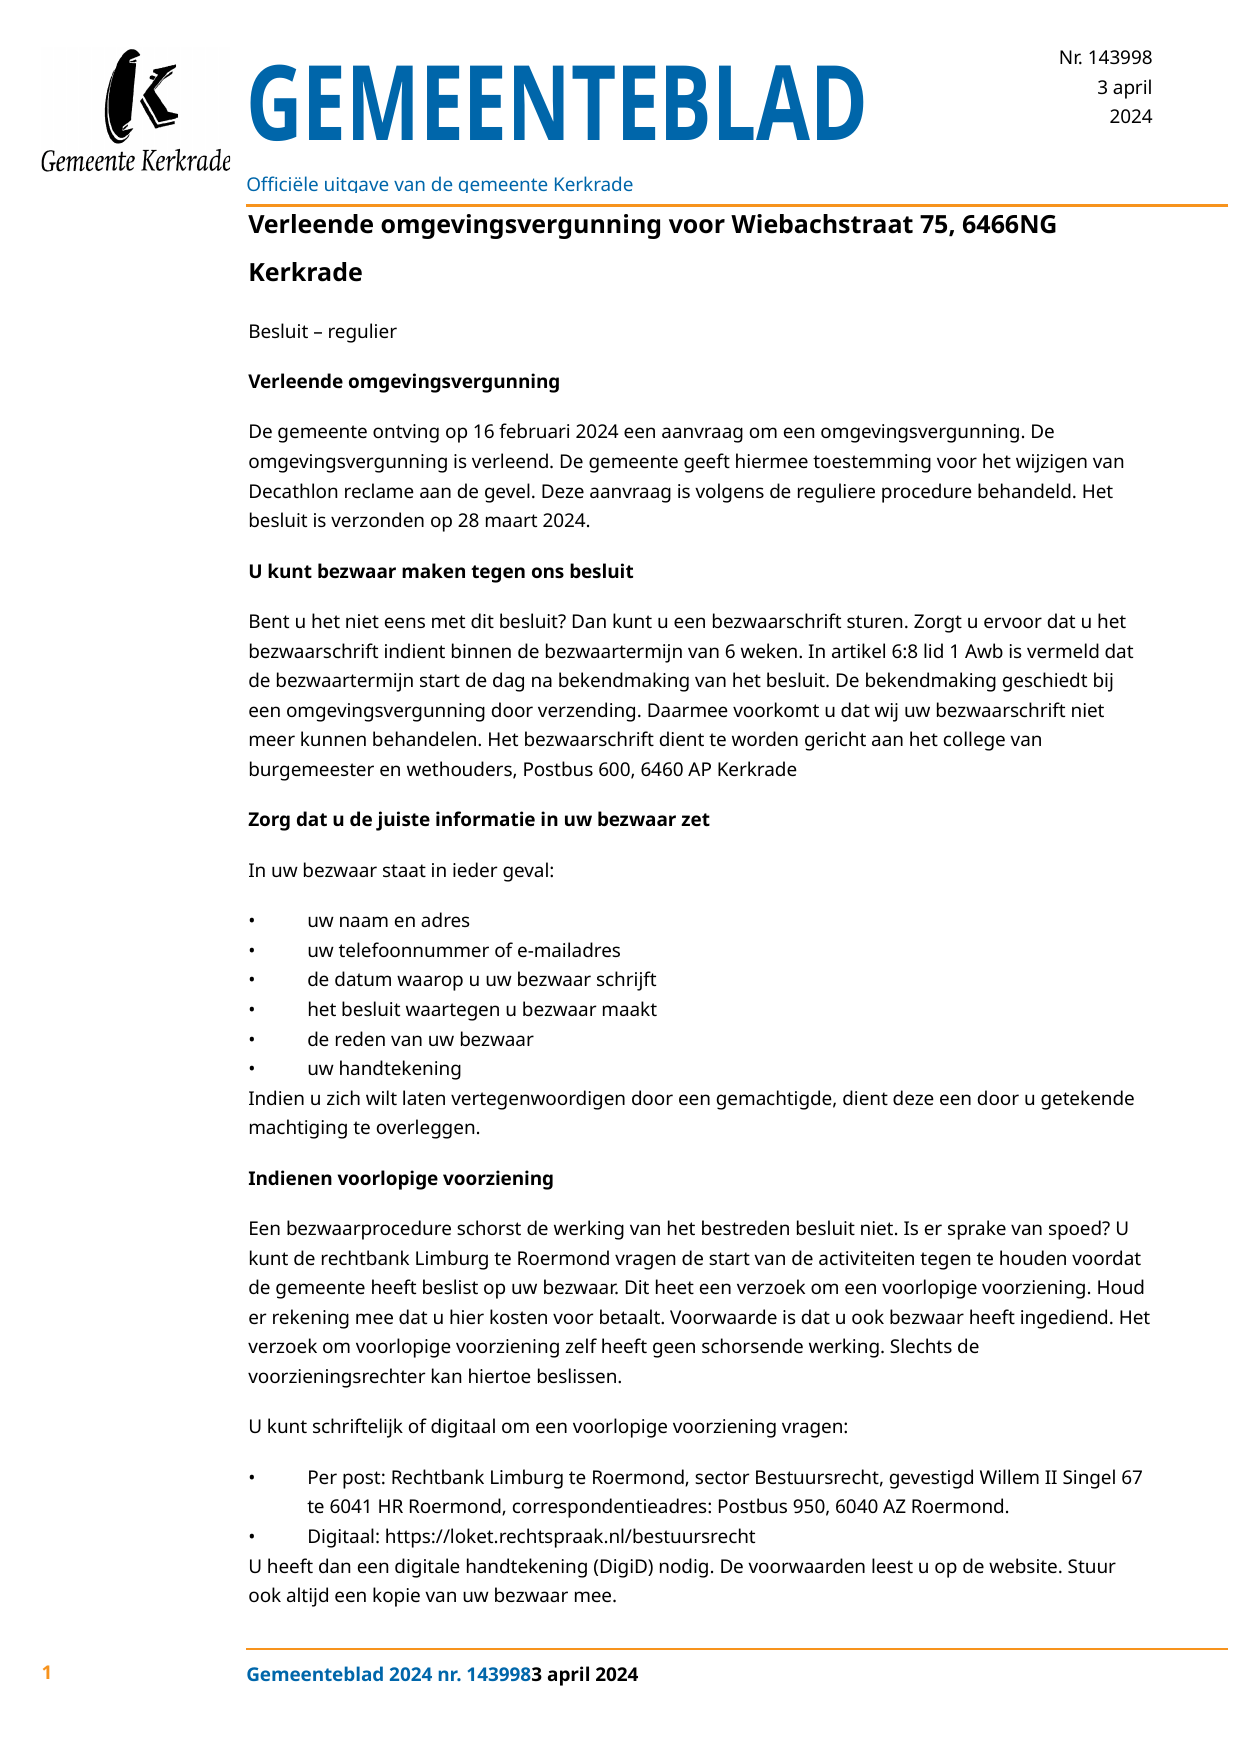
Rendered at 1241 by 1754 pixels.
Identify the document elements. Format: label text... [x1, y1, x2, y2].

text U kunt bezwaar maken tegen ons besluit [248, 558, 1152, 584]
list de reden van uw bezwaar [248, 1026, 1152, 1052]
text De gemeente ontving op 16 februari 2024 een aanvraag om een omgevingsvergunning. De omgevingsvergunning is verleend. De gemeente geeft hiermee toestemming voor het wijzigen van Decathlon reclame aan de gevel. Deze aanvraag is volgens de reguliere procedure behandeld. Het besluit is verzonden op 28 maart 2024. [248, 419, 1152, 533]
text U heeft dan een digitale handtekening (DigiD) nodig. De voorwaarden leest u op de website. Stuur ook altijd een kopie van uw bezwaar mee. [248, 1553, 1152, 1608]
text U kunt schriftelijk of digitaal om een voorlopige voorziening vragen: [248, 1414, 1152, 1439]
text Verleende omgevingsvergunning voor Wiebachstraat 75, 6466NG Kerkrade [248, 207, 1152, 288]
picture [41, 47, 231, 172]
list de datum waarop u uw bezwaar schrijft [248, 967, 1152, 992]
text Bent u het niet eens met dit besluit? Dan kunt u een bezwaarschrift sturen. Zorgt u ervoor dat u het bezwaarschrift indient binnen de bezwaartermijn van 6 weken. In artikel 6:8 lid 1 Awb is vermeld dat de bezwaartermijn start de dag na bekendmaking van het besluit. De bekendmaking geschiedt bij een omgevingsvergunning door verzending. Daarmee voorkomt u dat wij uw bezwaarschrift niet meer kunnen behandelen. Het bezwaarschrift dient te worden gericht aan het college van burgemeester en wethouders, Postbus 600, 6460 AP Kerkrade [248, 608, 1152, 782]
list uw handtekening [248, 1055, 1152, 1081]
text Een bezwaarprocedure schorst de werking van het bestreden besluit niet. Is er sprake van spoed? U kunt de rechtbank Limburg te Roermond vragen de start van de activiteiten tegen te houden voordat de gemeente heeft beslist op uw bezwaar. Dit heet een verzoek om een voorlopige voorziening. Houd er rekening mee dat u hier kosten voor betaalt. Voorwaarde is dat u ook bezwaar heeft ingediend. Het verzoek om voorlopige voorziening zelf heeft geen schorsende werking. Slechts de voorzieningsrechter kan hiertoe beslissen. [248, 1215, 1152, 1389]
list uw naam en adres [248, 907, 1152, 933]
text In uw bezwaar staat in ieder geval: [248, 857, 1152, 883]
text Besluit – regulier [248, 318, 1152, 344]
text Verleende omgevingsvergunning [248, 368, 1152, 394]
text Indien u zich wilt laten vertegenwoordigen door een gemachtigde, dient deze een door u getekende machtiging te overleggen. [248, 1085, 1152, 1140]
text Indienen voorlopige voorziening [248, 1165, 1152, 1191]
list Per post: Rechtbank Limburg te Roermond, sector Bestuursrecht, gevestigd Willem II Singel 67 te 6041 HR Roermond, correspondentieadres: Postbus 950, 6040 AZ Roermond. [248, 1464, 1152, 1519]
text Zorg dat u de juiste informatie in uw bezwaar zet [248, 807, 1152, 832]
list het besluit waartegen u bezwaar maakt [248, 996, 1152, 1022]
list Digitaal: https://loket.rechtspraak.nl/bestuursrecht [248, 1523, 1152, 1549]
list uw telefoonnummer of e-mailadres [248, 937, 1152, 963]
